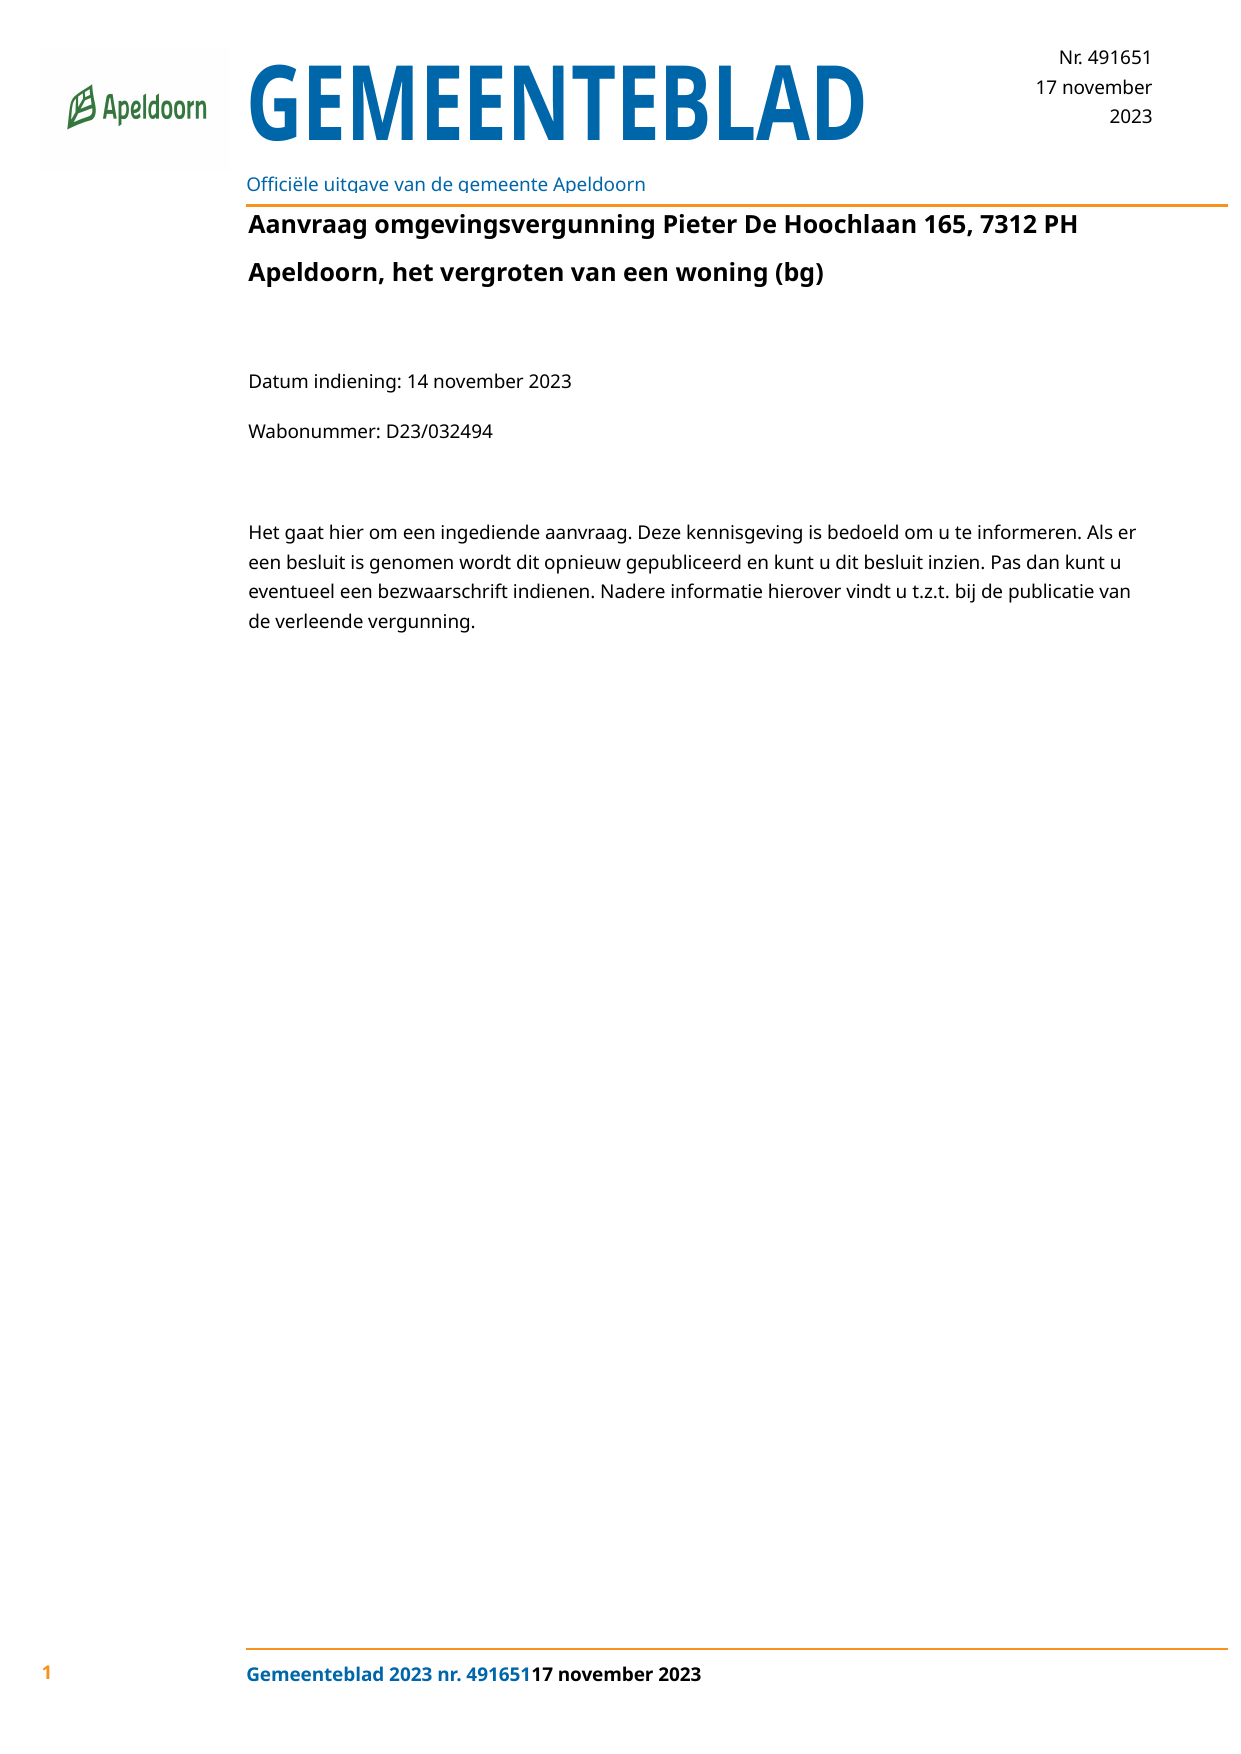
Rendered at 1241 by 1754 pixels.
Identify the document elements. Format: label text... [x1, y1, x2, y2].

text Het gaat hier om een ingediende aanvraag. Deze kennisgeving is bedoeld om u te informeren. Als er een besluit is genomen wordt dit opnieuw gepubliceerd en kunt u dit besluit inzien. Pas dan kunt u eventueel een bezwaarschrift indienen. Nadere informatie hierover vindt u t.z.t. bij de publicatie van de verleende vergunning. [248, 519, 1152, 634]
text Wabonummer: D23/032494 [248, 419, 1152, 444]
text Aanvraag omgevingsvergunning Pieter De Hoochlaan 165, 7312 PH Apeldoorn, het vergroten van een woning (bg) [248, 207, 1152, 288]
text Datum indiening: 14 november 2023 [248, 368, 1152, 394]
picture [41, 47, 231, 172]
